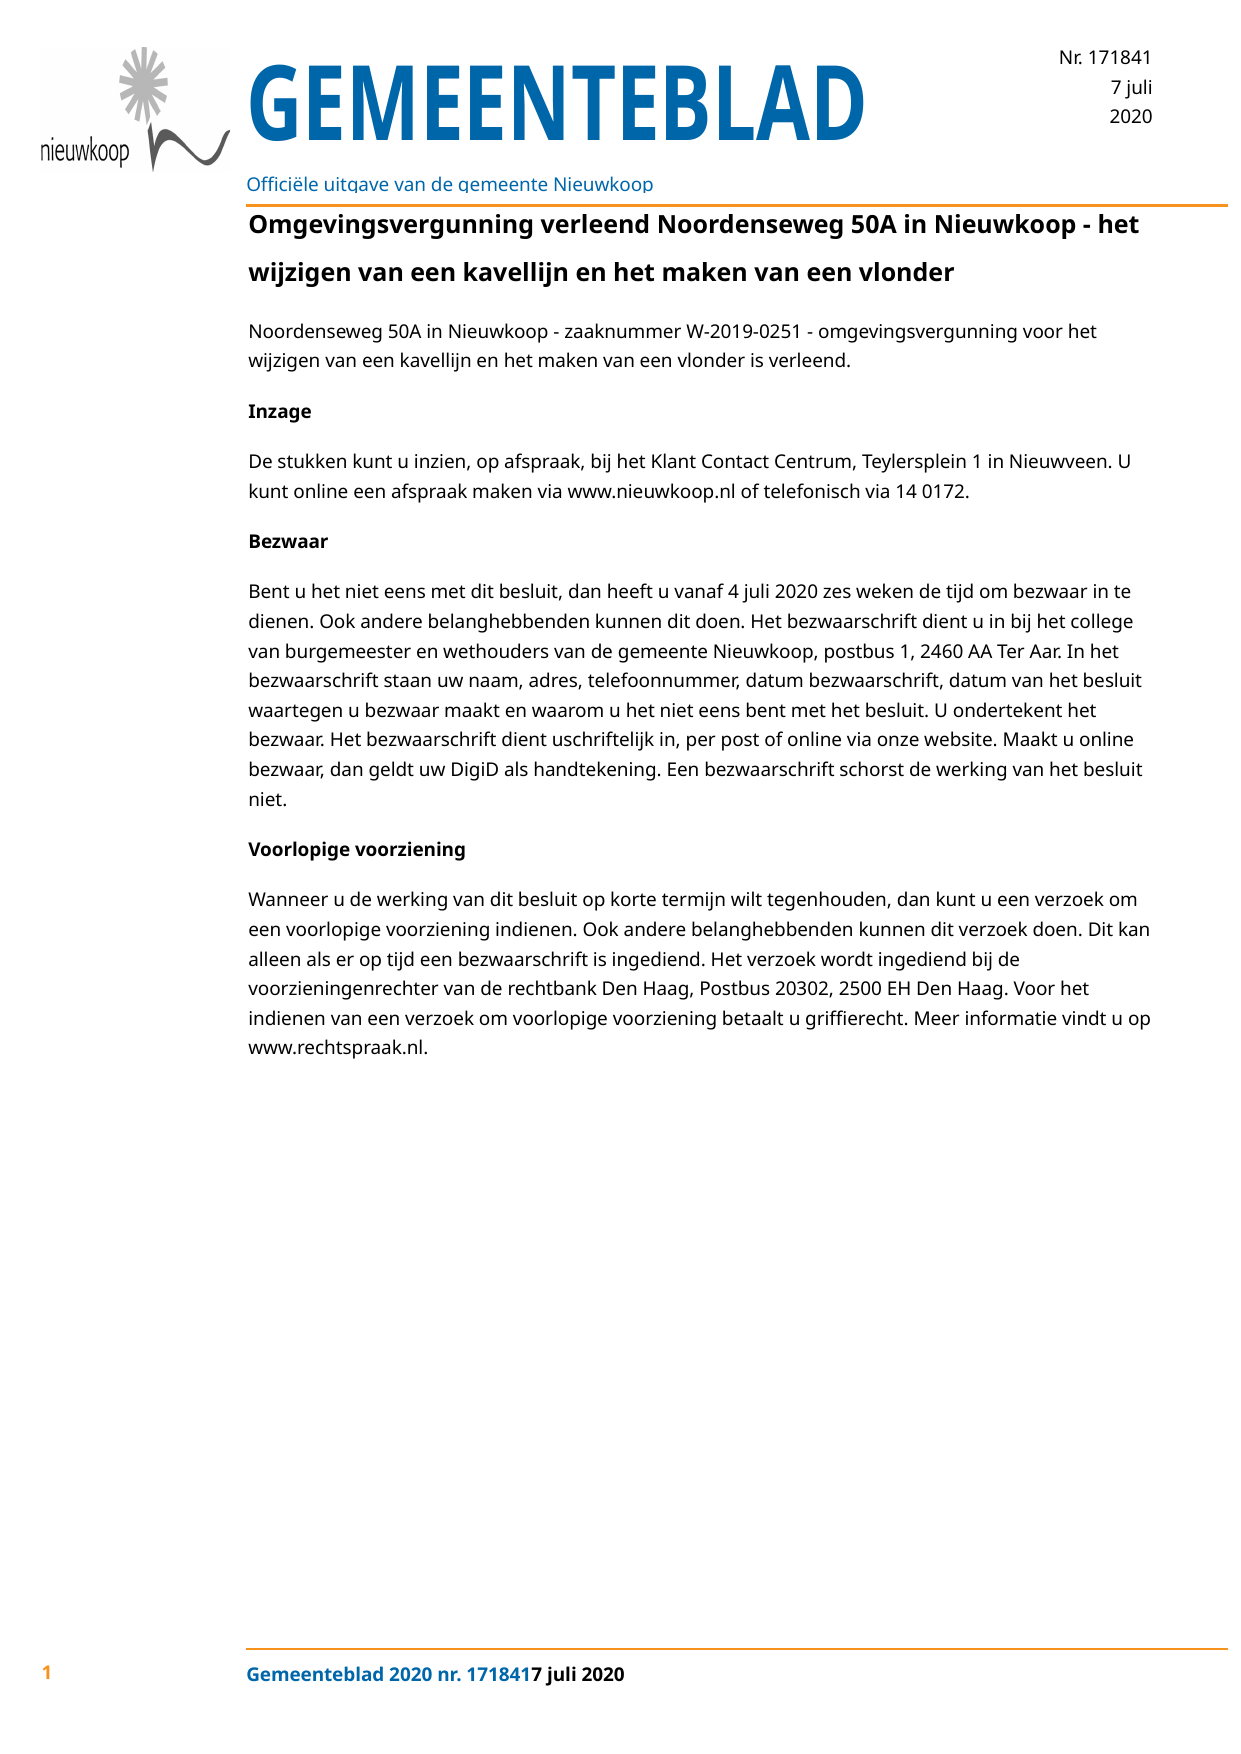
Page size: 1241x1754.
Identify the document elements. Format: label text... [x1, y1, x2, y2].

text Inzage [248, 398, 1152, 424]
text De stukken kunt u inzien, op afspraak, bij het Klant Contact Centrum, Teylersplein 1 in Nieuwveen. U kunt online een afspraak maken via www.nieuwkoop.nl of telefonisch via 14 0172. [248, 448, 1152, 504]
picture [41, 47, 231, 172]
text Wanneer u de werking van dit besluit op korte termijn wilt tegenhouden, dan kunt u een verzoek om een voorlopige voorziening indienen. Ook andere belanghebbenden kunnen dit verzoek doen. Dit kan alleen als er op tijd een bezwaarschrift is ingediend. Het verzoek wordt ingediend bij de voorzieningenrechter van de rechtbank Den Haag, Postbus 20302, 2500 EH Den Haag. Voor het indienen van een verzoek om voorlopige voorziening betaalt u griffierecht. Meer informatie vindt u op www.rechtspraak.nl. [248, 887, 1152, 1060]
text Noordenseweg 50A in Nieuwkoop - zaaknummer W-2019-0251 - omgevingsvergunning voor het wijzigen van een kavellijn en het maken van een vlonder is verleend. [248, 318, 1152, 373]
text Voorlopige voorziening [248, 836, 1152, 862]
text Omgevingsvergunning verleend Noordenseweg 50A in Nieuwkoop - het wijzigen van een kavellijn en het maken van een vlonder [248, 207, 1152, 288]
text Bezwaar [248, 528, 1152, 554]
text Bent u het niet eens met dit besluit, dan heeft u vanaf 4 juli 2020 zes weken de tijd om bezwaar in te dienen. Ook andere belanghebbenden kunnen dit doen. Het bezwaarschrift dient u in bij het college van burgemeester en wethouders van de gemeente Nieuwkoop, postbus 1, 2460 AA Ter Aar. In het bezwaarschrift staan uw naam, adres, telefoonnummer, datum bezwaarschrift, datum van het besluit waartegen u bezwaar maakt en waarom u het niet eens bent met het besluit. U ondertekent het bezwaar. Het bezwaarschrift dient uschriftelijk in, per post of online via onze website. Maakt u online bezwaar, dan geldt uw DigiD als handtekening. Een bezwaarschrift schorst de werking van het besluit niet. [248, 579, 1152, 812]
